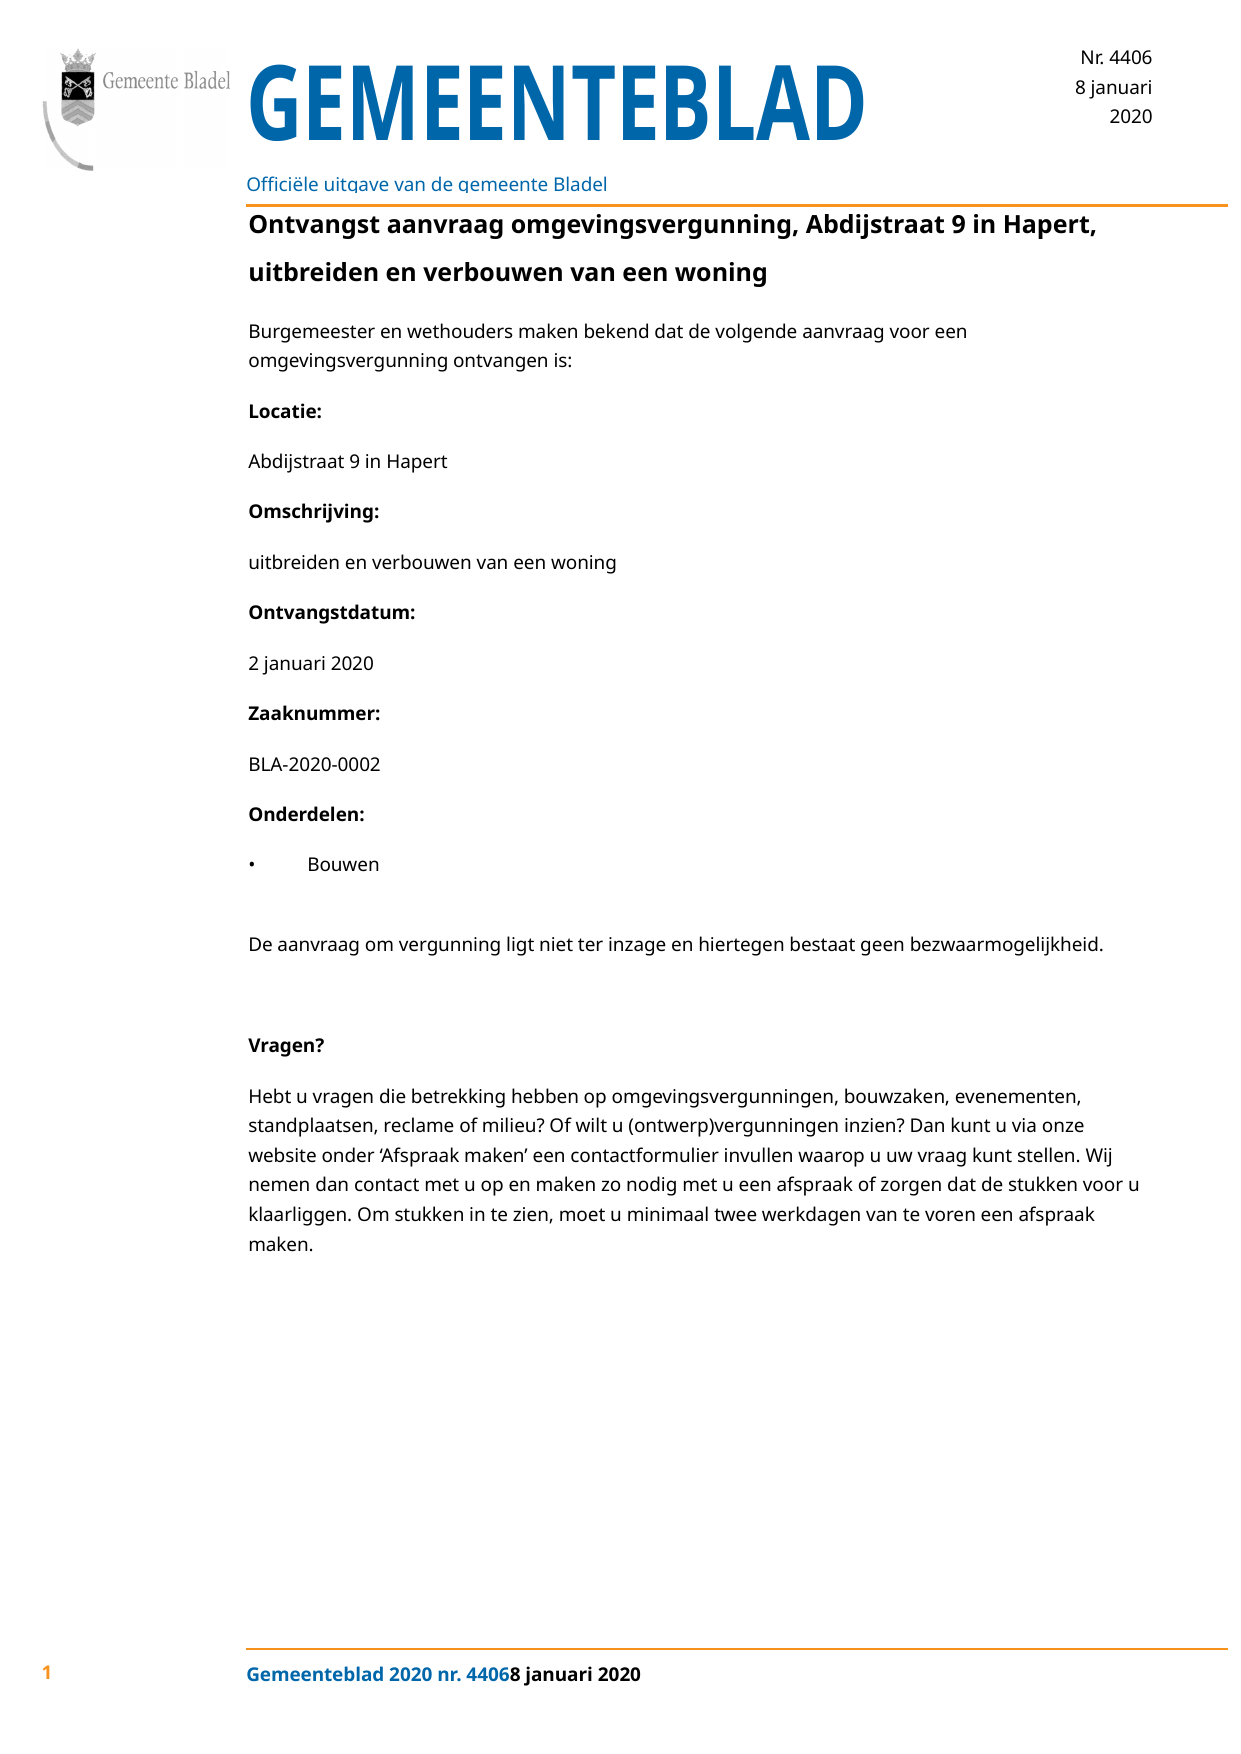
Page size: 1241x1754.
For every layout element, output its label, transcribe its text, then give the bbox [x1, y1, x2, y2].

text Ontvangst aanvraag omgevingsvergunning, Abdijstraat 9 in Hapert, uitbreiden en verbouwen van een woning [248, 207, 1152, 288]
text Locatie: [248, 398, 1152, 424]
text BLA-2020-0002 [248, 751, 1152, 777]
text Hebt u vragen die betrekking hebben op omgevingsvergunningen, bouwzaken, evenementen, standplaatsen, reclame of milieu? Of wilt u (ontwerp)vergunningen inzien? Dan kunt u via onze website onder ‘Afspraak maken’ een contactformulier invullen waarop u uw vraag kunt stellen. Wij nemen dan contact met u op en maken zo nodig met u een afspraak of zorgen dat de stukken voor u klaarliggen. Om stukken in te zien, moet u minimaal twee werkdagen van te voren een afspraak maken. [248, 1083, 1152, 1257]
text De aanvraag om vergunning ligt niet ter inzage en hiertegen bestaat geen bezwaarmogelijkheid. [248, 932, 1152, 957]
text Abdijstraat 9 in Hapert [248, 448, 1152, 474]
list Bouwen [248, 852, 1152, 877]
text Onderdelen: [248, 801, 1152, 827]
text Ontvangstdatum: [248, 599, 1152, 625]
text Burgemeester en wethouders maken bekend dat de volgende aanvraag voor een omgevingsvergunning ontvangen is: [248, 318, 1152, 373]
picture [41, 47, 231, 172]
text uitbreiden en verbouwen van een woning [248, 549, 1152, 575]
text 2 januari 2020 [248, 650, 1152, 676]
text Omschrijving: [248, 499, 1152, 524]
text Vragen? [248, 1032, 1152, 1058]
text Zaaknummer: [248, 700, 1152, 726]
